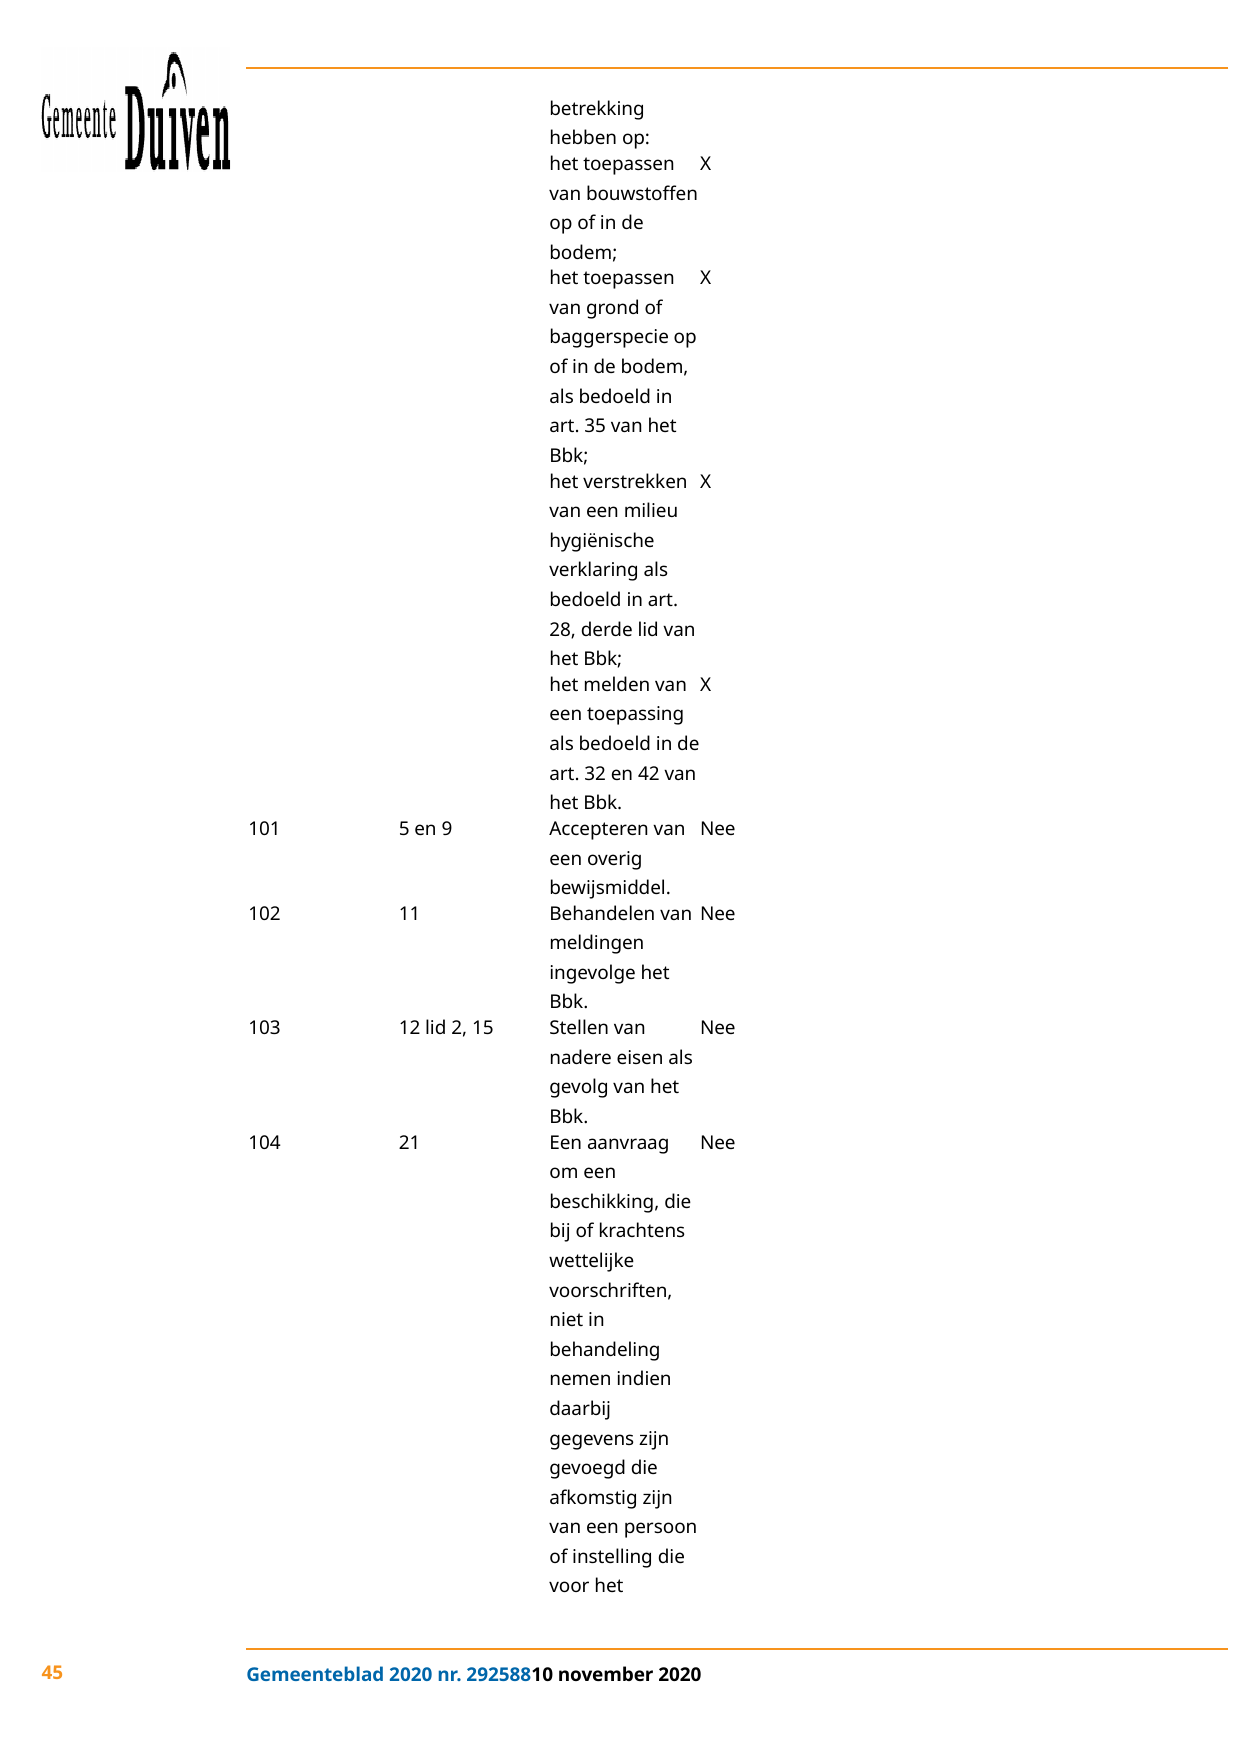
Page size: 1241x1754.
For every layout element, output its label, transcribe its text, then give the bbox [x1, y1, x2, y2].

table_cell 12 lid 2, 15 [399, 1015, 549, 1129]
table_cell [1001, 150, 1152, 264]
table_cell [1001, 265, 1152, 468]
table_cell [1001, 468, 1152, 671]
table_cell [1001, 95, 1152, 150]
table_cell Stellen van nadere eisen als gevolg van het Bbk. [549, 1015, 700, 1129]
table_cell [850, 150, 1001, 264]
table_cell X [700, 671, 850, 815]
table_cell [399, 150, 549, 264]
table_cell [1001, 1129, 1152, 1598]
table_cell [1001, 1015, 1152, 1129]
table_cell betrekking hebben op: [549, 95, 700, 150]
picture [41, 47, 231, 172]
table_cell [1001, 671, 1152, 815]
table_cell 102 [248, 900, 398, 1014]
table_cell [248, 671, 398, 815]
table_cell [850, 900, 1001, 1014]
table_cell X [700, 150, 850, 264]
table_cell [399, 265, 549, 468]
table_cell 21 [399, 1129, 549, 1598]
table_cell X [700, 468, 850, 671]
table_cell [248, 265, 398, 468]
table_cell het toepassen van bouwstoffen op of in de bodem; [549, 150, 700, 264]
table_cell [700, 95, 850, 150]
table_cell X [700, 265, 850, 468]
table_cell [248, 150, 398, 264]
table_cell [1001, 900, 1152, 1014]
table_cell 11 [399, 900, 549, 1014]
table_cell [1001, 815, 1152, 900]
table_cell [850, 95, 1001, 150]
table_cell Nee [700, 1015, 850, 1129]
table_cell het verstrekken van een milieu hygiënische verklaring als bedoeld in art. 28, derde lid van het Bbk; [549, 468, 700, 671]
table_cell [399, 671, 549, 815]
table_cell 104 [248, 1129, 398, 1598]
table_cell 101 [248, 815, 398, 900]
table_cell [850, 1129, 1001, 1598]
table_cell Nee [700, 1129, 850, 1598]
table_cell 103 [248, 1015, 398, 1129]
table_cell [850, 265, 1001, 468]
table_cell 5 en 9 [399, 815, 549, 900]
table_cell Behandelen van meldingen ingevolge het Bbk. [549, 900, 700, 1014]
table_cell Accepteren van een overig bewijsmiddel. [549, 815, 700, 900]
table_cell [850, 671, 1001, 815]
table_cell Nee [700, 900, 850, 1014]
table_cell [850, 1015, 1001, 1129]
table_cell het toepassen van grond of baggerspecie op of in de bodem, als bedoeld in art. 35 van het Bbk; [549, 265, 700, 468]
table_cell het melden van een toepassing als bedoeld in de art. 32 en 42 van het Bbk. [549, 671, 700, 815]
table_cell [248, 95, 398, 150]
table_cell [850, 468, 1001, 671]
table_cell Een aanvraag om een beschikking, die bij of krachtens wettelijke voorschriften, niet in behandeling nemen indien daarbij gegevens zijn gevoegd die afkomstig zijn van een persoon of instelling die voor het [549, 1129, 700, 1598]
table_cell Nee [700, 815, 850, 900]
table_cell [248, 468, 398, 671]
table_cell [850, 815, 1001, 900]
table_cell [399, 95, 549, 150]
table_cell [399, 468, 549, 671]
